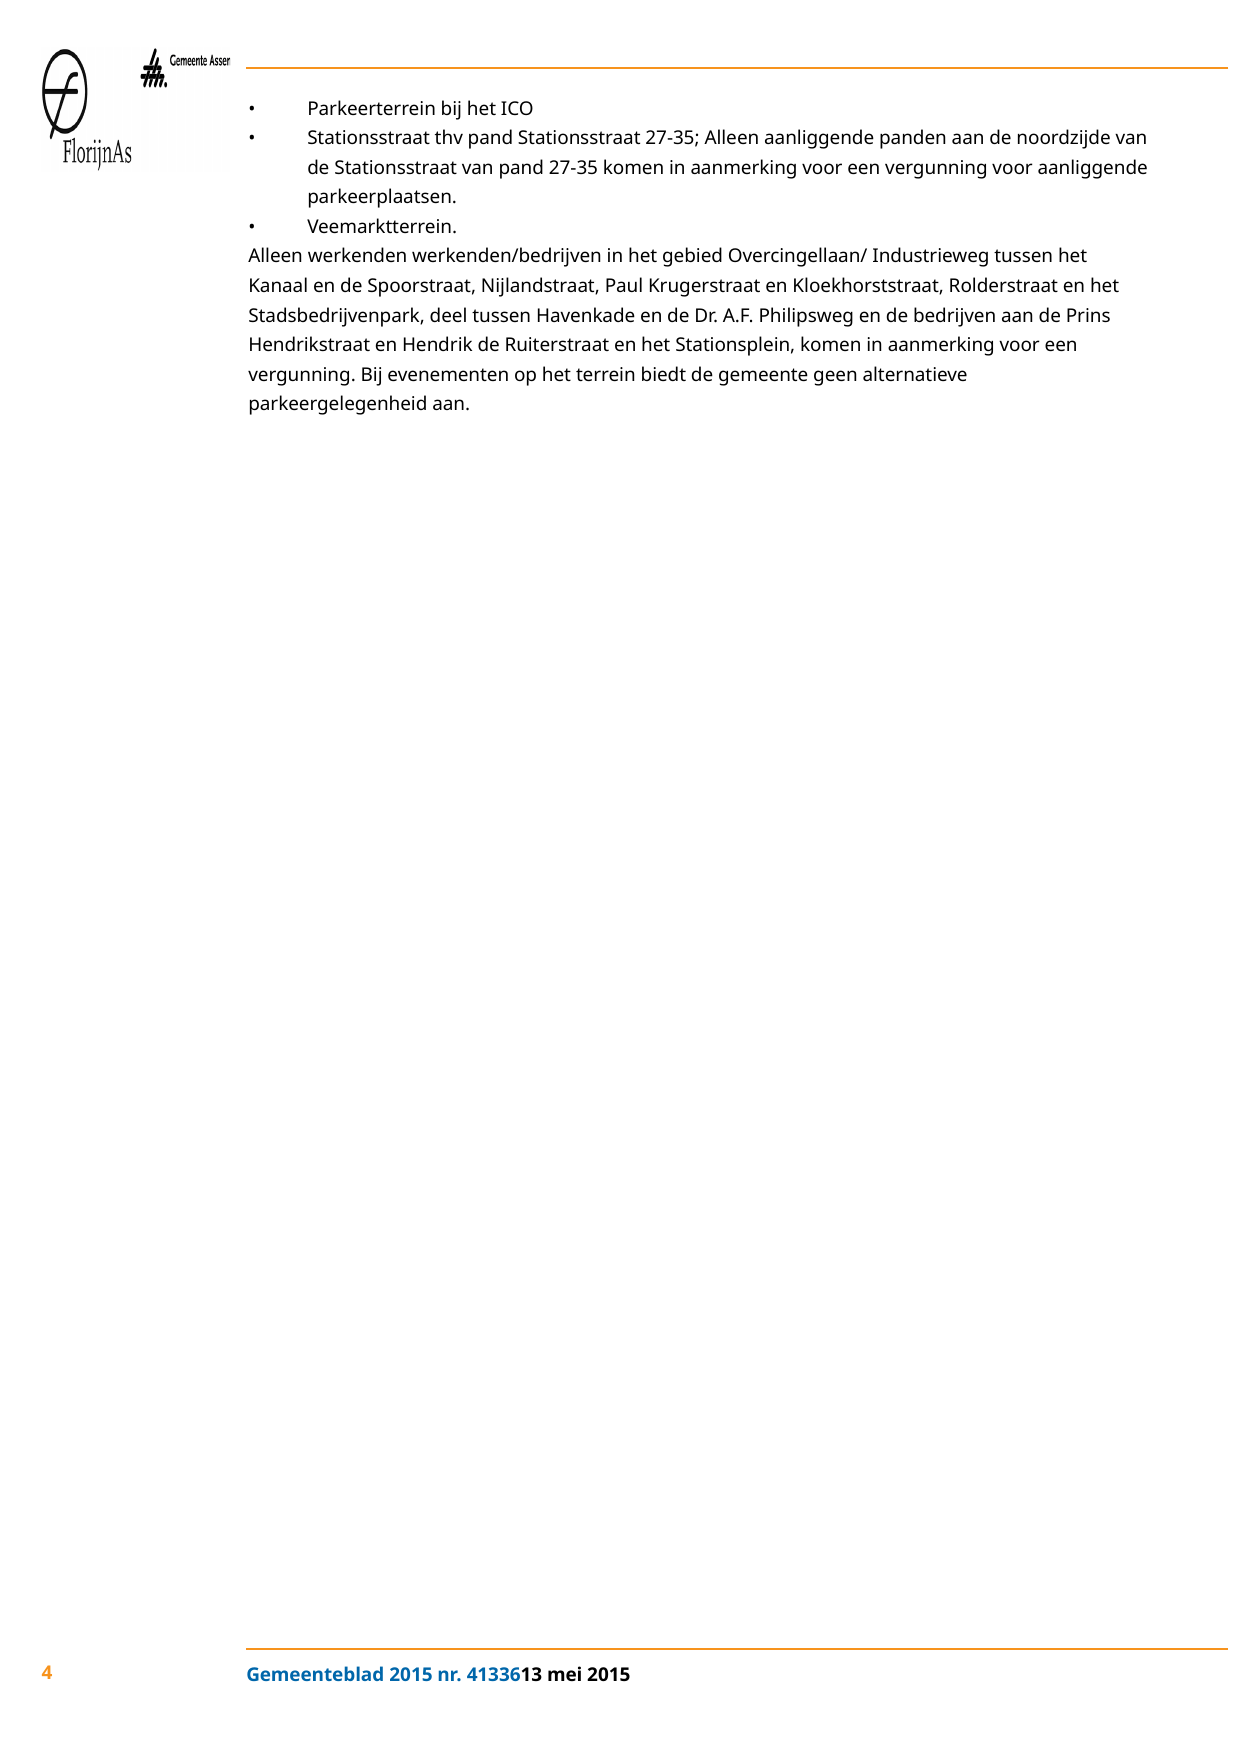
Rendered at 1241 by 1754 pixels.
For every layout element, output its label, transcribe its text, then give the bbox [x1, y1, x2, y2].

list Stationsstraat thv pand Stationsstraat 27-35; Alleen aanliggende panden aan de noordzijde van de Stationsstraat van pand 27-35 komen in aanmerking voor een vergunning voor aanliggende parkeerplaatsen. [248, 124, 1152, 209]
picture [41, 47, 231, 172]
list Veemarktterrein. [248, 213, 1152, 239]
text Alleen werkenden werkenden/bedrijven in het gebied Overcingellaan/ Industrieweg tussen het Kanaal en de Spoorstraat, Nijlandstraat, Paul Krugerstraat en Kloekhorststraat, Rolderstraat en het Stadsbedrijvenpark, deel tussen Havenkade en de Dr. A.F. Philipsweg en de bedrijven aan de Prins Hendrikstraat en Hendrik de Ruiterstraat en het Stationsplein, komen in aanmerking voor een vergunning. Bij evenementen op het terrein biedt de gemeente geen alternatieve parkeergelegenheid aan. [248, 243, 1152, 416]
list Parkeerterrein bij het ICO [248, 95, 1152, 121]
